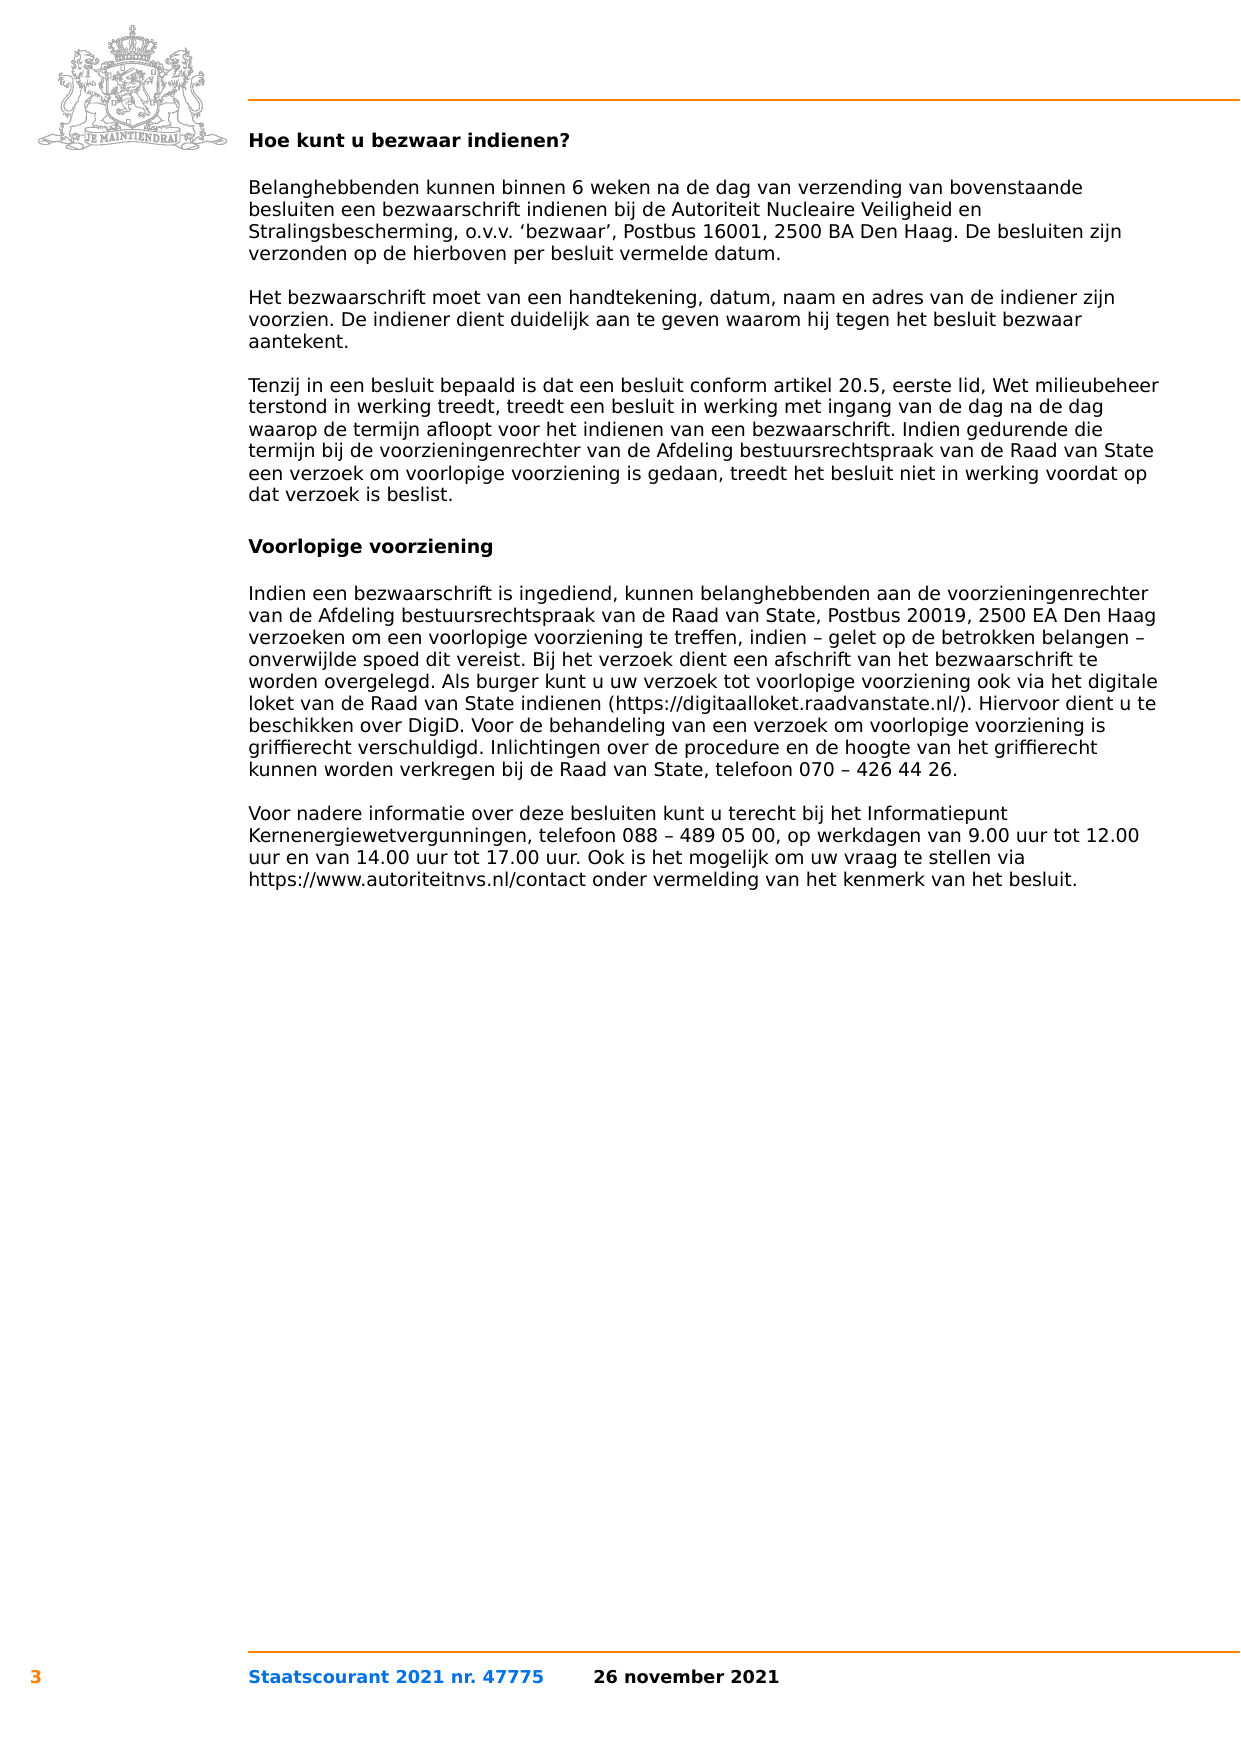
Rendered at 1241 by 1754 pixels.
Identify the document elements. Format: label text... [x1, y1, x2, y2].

subtitle Voorlopige voorziening [248, 536, 1163, 558]
subtitle Hoe kunt u bezwaar indienen? [248, 130, 1163, 152]
text Belanghebbenden kunnen binnen 6 weken na de dag van verzending van bovenstaande besluiten een bezwaarschrift indienen bij de Autoriteit Nucleaire Veiligheid en Stralingsbescherming, o.v.v. ‘bezwaar’, Postbus 16001, 2500 BA Den Haag. De besluiten zijn verzonden op de hierboven per besluit vermelde datum. [248, 177, 1163, 265]
text Het bezwaarschrift moet van een handtekening, datum, naam en adres van de indiener zijn voorzien. De indiener dient duidelijk aan te geven waarom hij tegen het besluit bezwaar aantekent. [248, 287, 1163, 353]
text Indien een bezwaarschrift is ingediend, kunnen belanghebbenden aan de voorzieningenrechter van de Afdeling bestuursrechtspraak van de Raad van State, Postbus 20019, 2500 EA Den Haag verzoeken om een voorlopige voorziening te treffen, indien – gelet op de betrokken belangen – onverwijlde spoed dit vereist. Bij het verzoek dient een afschrift van het bezwaarschrift te worden overgelegd. Als burger kunt u uw verzoek tot voorlopige voorziening ook via het digitale loket van de Raad van State indienen (https://digitaalloket.raadvanstate.nl/). Hiervoor dient u te beschikken over DigiD. Voor de behandeling van een verzoek om voorlopige voorziening is griffierecht verschuldigd. Inlichtingen over de procedure en de hoogte van het griffierecht kunnen worden verkregen bij de Raad van State, telefoon 070 – 426 44 26. [248, 583, 1163, 781]
picture [38, 25, 227, 150]
text Voor nadere informatie over deze besluiten kunt u terecht bij het Informatiepunt Kernenergiewetvergunningen, telefoon 088 – 489 05 00, op werkdagen van 9.00 uur tot 12.00 uur en van 14.00 uur tot 17.00 uur. Ook is het mogelijk om uw vraag te stellen via https://www.autoriteitnvs.nl/contact onder vermelding van het kenmerk van het besluit. [248, 803, 1163, 891]
text Tenzij in een besluit bepaald is dat een besluit conform artikel 20.5, eerste lid, Wet milieubeheer terstond in werking treedt, treedt een besluit in werking met ingang van de dag na de dag waarop de termijn afloopt voor het indienen van een bezwaarschrift. Indien gedurende die termijn bij de voorzieningenrechter van de Afdeling bestuursrechtspraak van de Raad van State een verzoek om voorlopige voorziening is gedaan, treedt het besluit niet in werking voordat op dat verzoek is beslist. [248, 374, 1163, 506]
